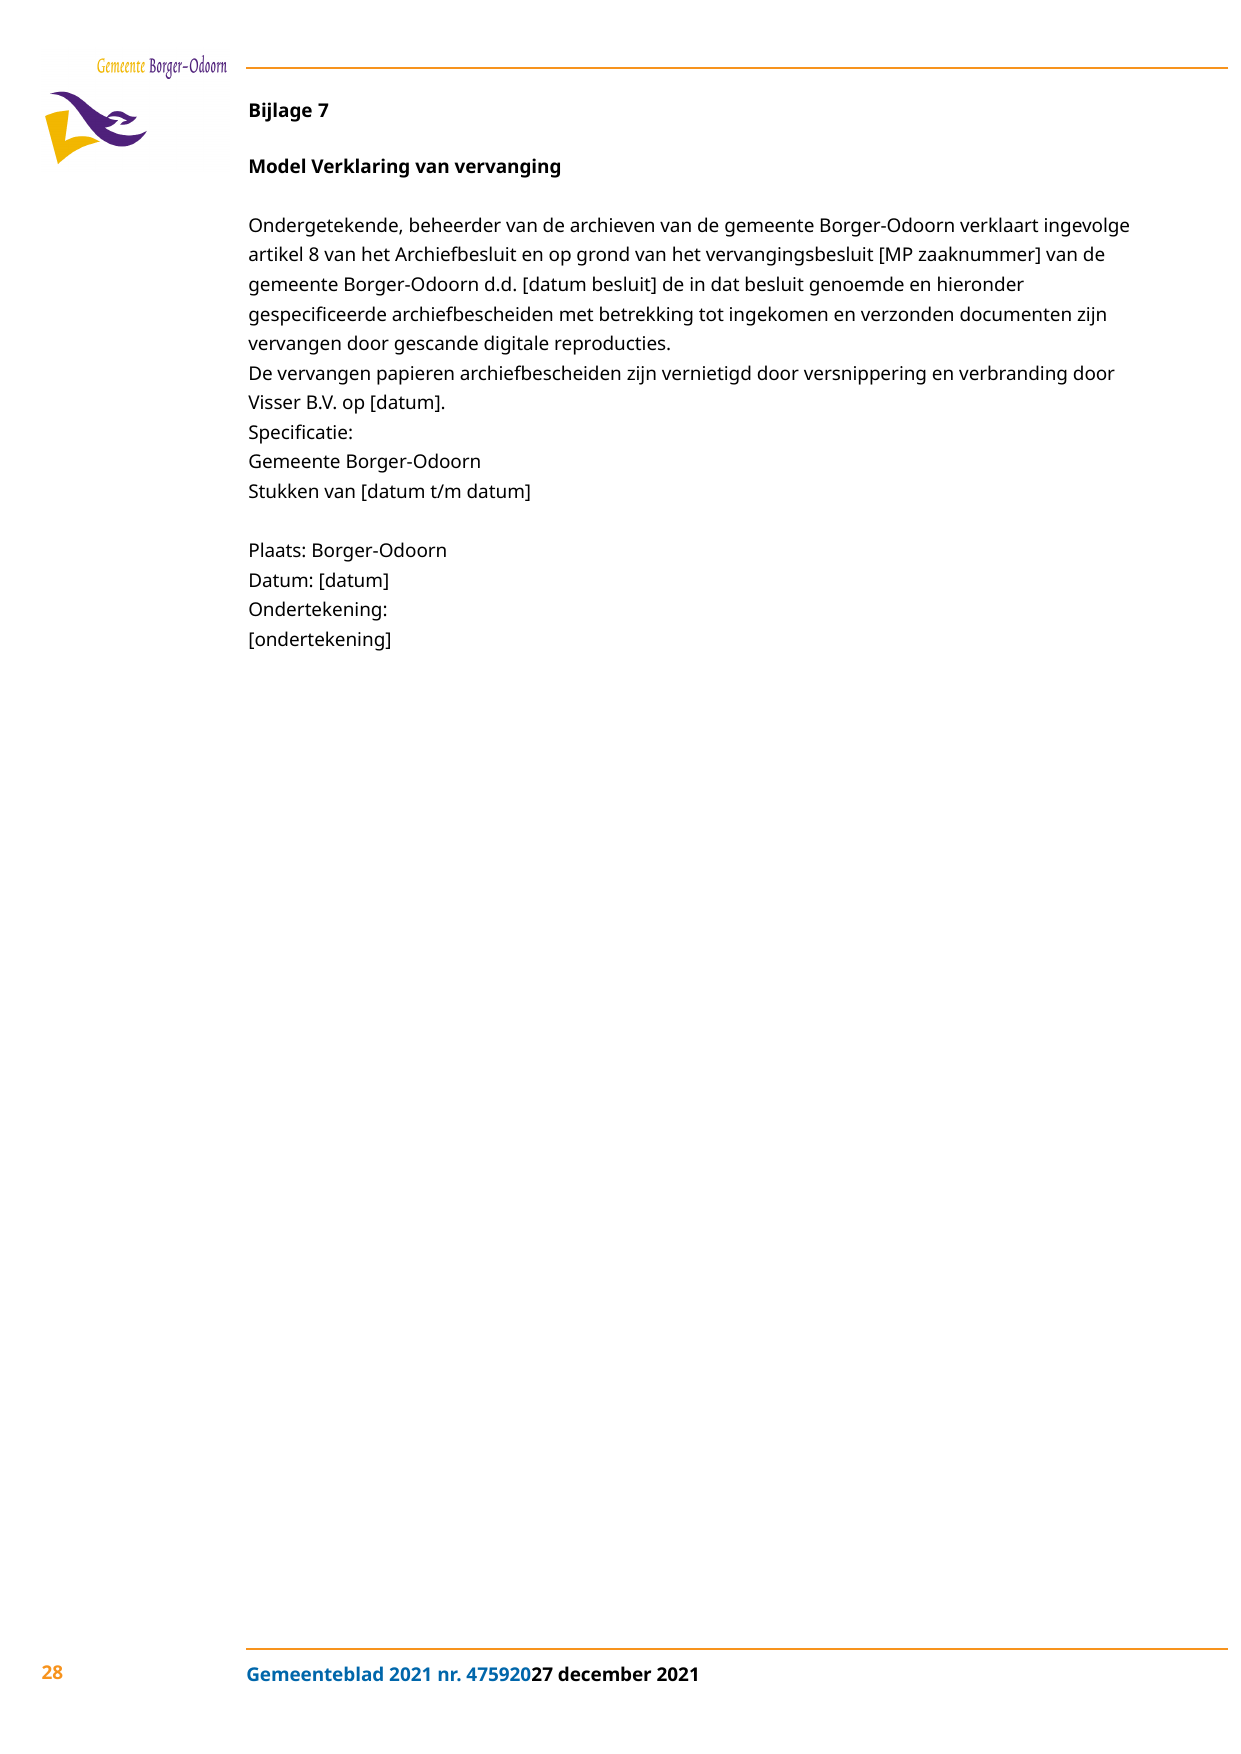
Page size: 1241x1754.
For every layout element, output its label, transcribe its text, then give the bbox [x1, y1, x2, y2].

text Datum: [datum] [248, 567, 1152, 593]
text Model Verklaring van vervanging [248, 153, 1152, 179]
text Stukken van [datum t/m datum] [248, 478, 1152, 504]
picture [41, 47, 231, 172]
text Specificatie: [248, 419, 1152, 445]
text Gemeente Borger-Odoorn [248, 449, 1152, 474]
text Plaats: Borger-Odoorn [248, 537, 1152, 563]
text Ondergetekende, beheerder van de archieven van de gemeente Borger-Odoorn verklaart ingevolge artikel 8 van het Archiefbesluit en op grond van het vervangingsbesluit [MP zaaknummer] van de gemeente Borger-Odoorn d.d. [datum besluit] de in dat besluit genoemde en hieronder gespecificeerde archiefbescheiden met betrekking tot ingekomen en verzonden documenten zijn vervangen door gescande digitale reproducties. [248, 212, 1152, 356]
text Ondertekening: [248, 597, 1152, 622]
text Bijlage 7 [248, 95, 1152, 123]
text [ondertekening] [248, 626, 1152, 652]
text De vervangen papieren archiefbescheiden zijn vernietigd door versnippering en verbranding door Visser B.V. op [datum]. [248, 360, 1152, 415]
